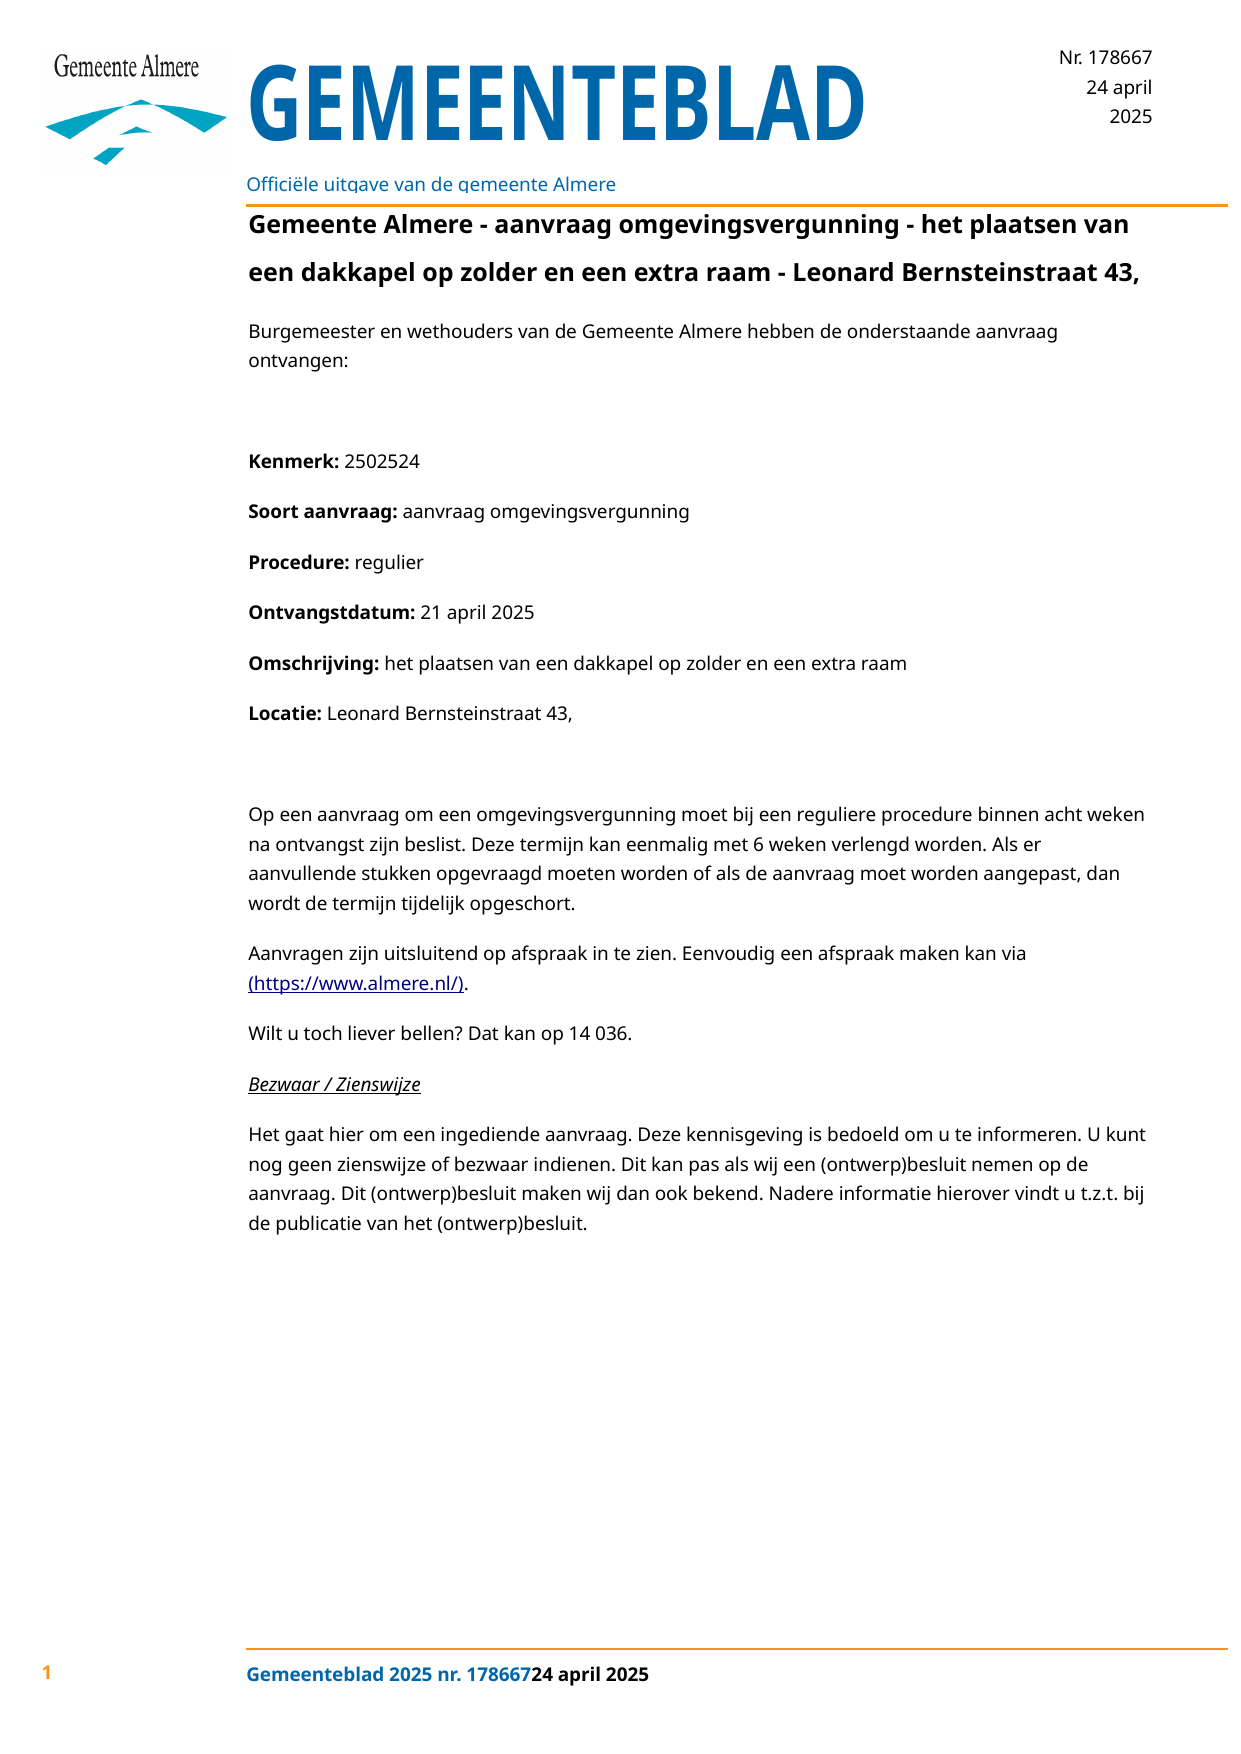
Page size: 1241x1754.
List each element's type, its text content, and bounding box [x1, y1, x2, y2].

text Soort aanvraag: aanvraag omgevingsvergunning [248, 499, 1152, 524]
text Procedure: regulier [248, 549, 1152, 575]
text Omschrijving: het plaatsen van een dakkapel op zolder en een extra raam [248, 650, 1152, 676]
text Bezwaar / Zienswijze [248, 1071, 1152, 1097]
picture [41, 47, 231, 172]
text Het gaat hier om een ingediende aanvraag. Deze kennisgeving is bedoeld om u te informeren. U kunt nog geen zienswijze of bezwaar indienen. Dit kan pas als wij een (ontwerp)besluit nemen op de aanvraag. Dit (ontwerp)besluit maken wij dan ook bekend. Nadere informatie hierover vindt u t.z.t. bij de publicatie van het (ontwerp)besluit. [248, 1121, 1152, 1236]
text Op een aanvraag om een omgevingsvergunning moet bij een reguliere procedure binnen acht weken na ontvangst zijn beslist. Deze termijn kan eenmalig met 6 weken verlengd worden. Als er aanvullende stukken opgevraagd moeten worden of als de aanvraag moet worden aangepast, dan wordt de termijn tijdelijk opgeschort. [248, 801, 1152, 916]
text Locatie: Leonard Bernsteinstraat 43, [248, 700, 1152, 726]
text Ontvangstdatum: 21 april 2025 [248, 599, 1152, 625]
text Burgemeester en wethouders van de Gemeente Almere hebben de onderstaande aanvraag ontvangen: [248, 318, 1152, 373]
text Gemeente Almere - aanvraag omgevingsvergunning - het plaatsen van een dakkapel op zolder en een extra raam - Leonard Bernsteinstraat 43, [248, 207, 1152, 288]
text Wilt u toch liever bellen? Dat kan op 14 036. [248, 1020, 1152, 1046]
text Aanvragen zijn uitsluitend op afspraak in te zien. Eenvoudig een afspraak maken kan via (https://www.almere.nl/). [248, 940, 1152, 996]
text Kenmerk: 2502524 [248, 448, 1152, 474]
